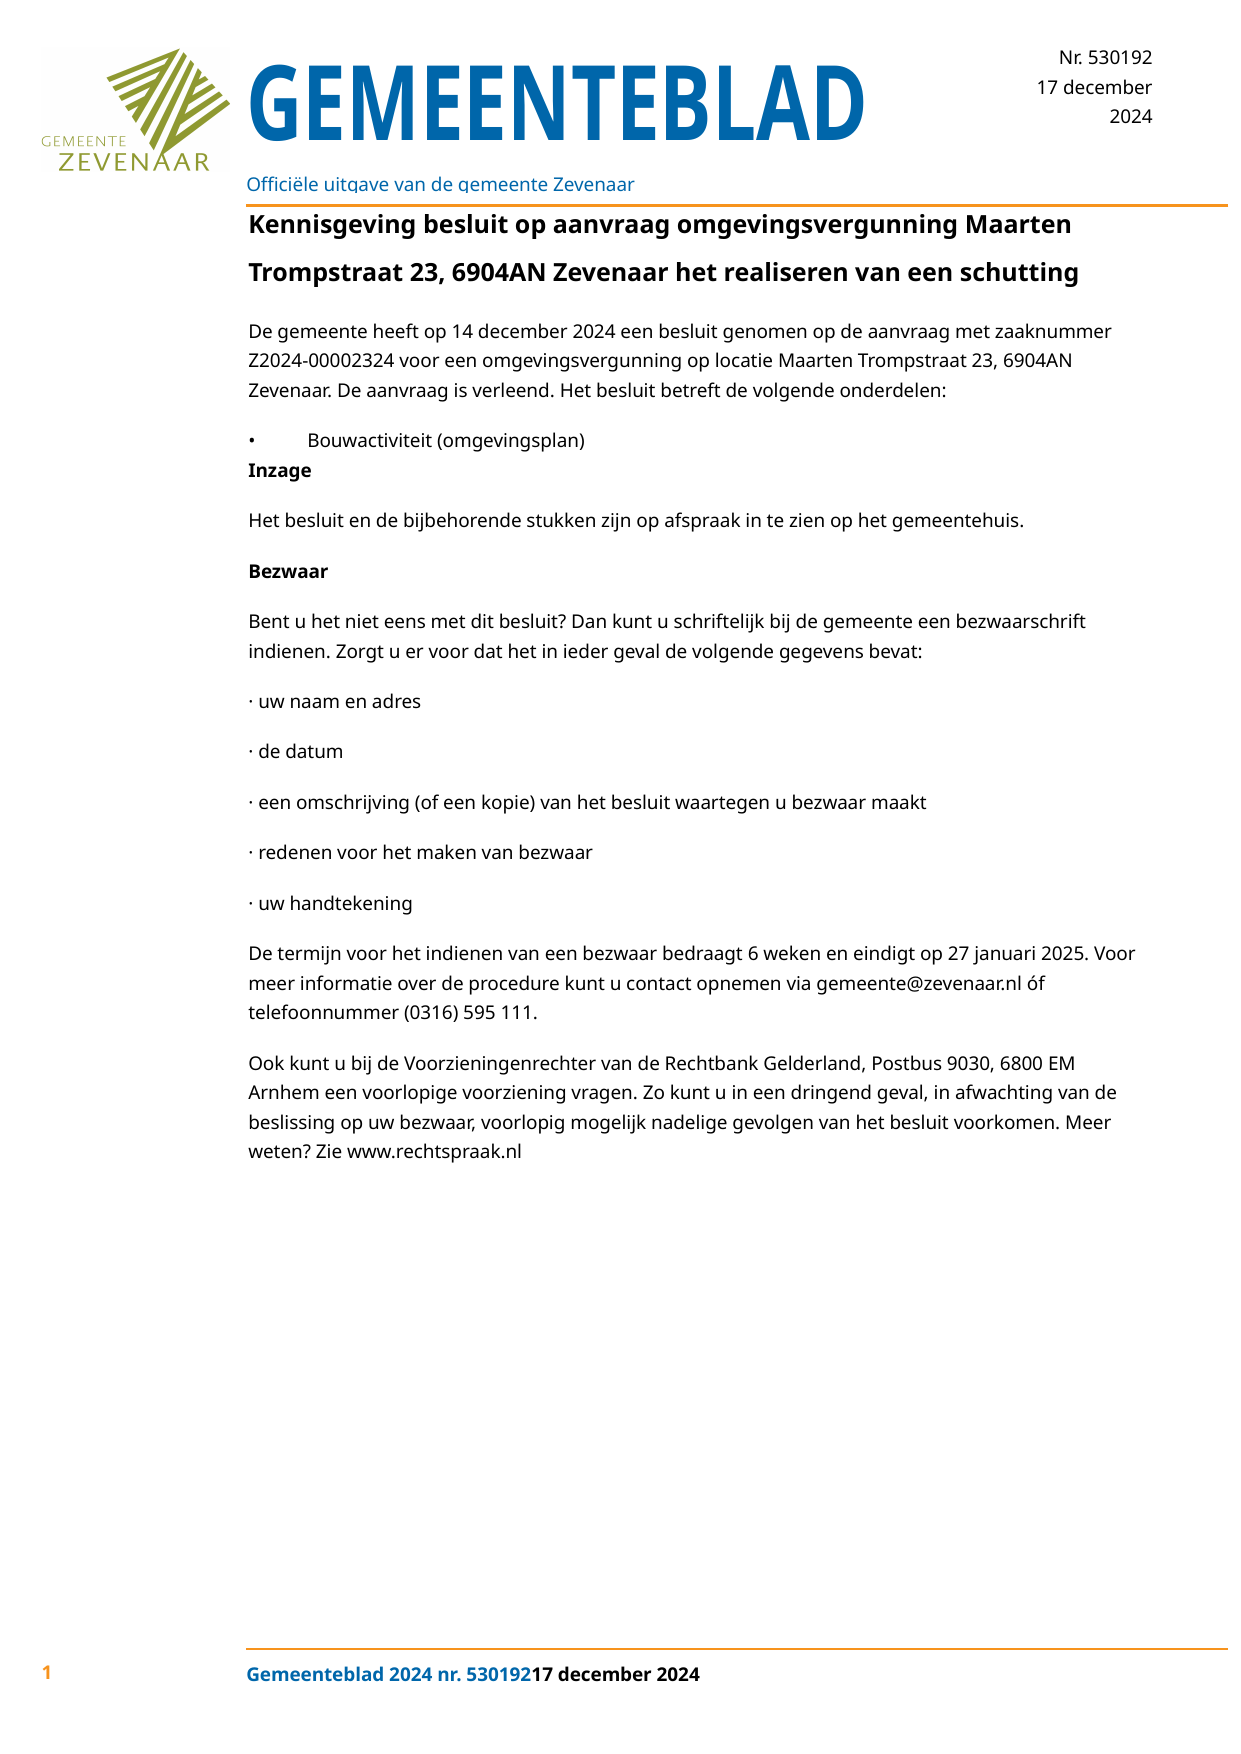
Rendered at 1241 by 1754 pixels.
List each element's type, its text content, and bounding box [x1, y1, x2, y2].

text Bezwaar [248, 558, 1152, 584]
text Inzage [248, 457, 1152, 483]
text · uw naam en adres [248, 688, 1152, 714]
text Ook kunt u bij de Voorzieningenrechter van de Rechtbank Gelderland, Postbus 9030, 6800 EM Arnhem een voorlopige voorziening vragen. Zo kunt u in een dringend geval, in afwachting van de beslissing op uw bezwaar, voorlopig mogelijk nadelige gevolgen van het besluit voorkomen. Meer weten? Zie www.rechtspraak.nl [248, 1050, 1152, 1164]
text · een omschrijving (of een kopie) van het besluit waartegen u bezwaar maakt [248, 789, 1152, 815]
text Het besluit en de bijbehorende stukken zijn op afspraak in te zien op het gemeentehuis. [248, 507, 1152, 533]
text De gemeente heeft op 14 december 2024 een besluit genomen op de aanvraag met zaaknummer Z2024-00002324 voor een omgevingsvergunning op locatie Maarten Trompstraat 23, 6904AN Zevenaar. De aanvraag is verleend. Het besluit betreft de volgende onderdelen: [248, 318, 1152, 403]
text · redenen voor het maken van bezwaar [248, 839, 1152, 865]
text Bent u het niet eens met dit besluit? Dan kunt u schriftelijk bij de gemeente een bezwaarschrift indienen. Zorgt u er voor dat het in ieder geval de volgende gegevens bevat: [248, 608, 1152, 664]
text · uw handtekening [248, 890, 1152, 916]
text Kennisgeving besluit op aanvraag omgevingsvergunning Maarten Trompstraat 23, 6904AN Zevenaar het realiseren van een schutting [248, 207, 1152, 288]
picture [41, 47, 231, 172]
text De termijn voor het indienen van een bezwaar bedraagt 6 weken en eindigt op 27 januari 2025. Voor meer informatie over de procedure kunt u contact opnemen via gemeente@zevenaar.nl óf telefoonnummer (0316) 595 111. [248, 940, 1152, 1025]
list Bouwactiviteit (omgevingsplan) [248, 427, 1152, 453]
text · de datum [248, 739, 1152, 764]
